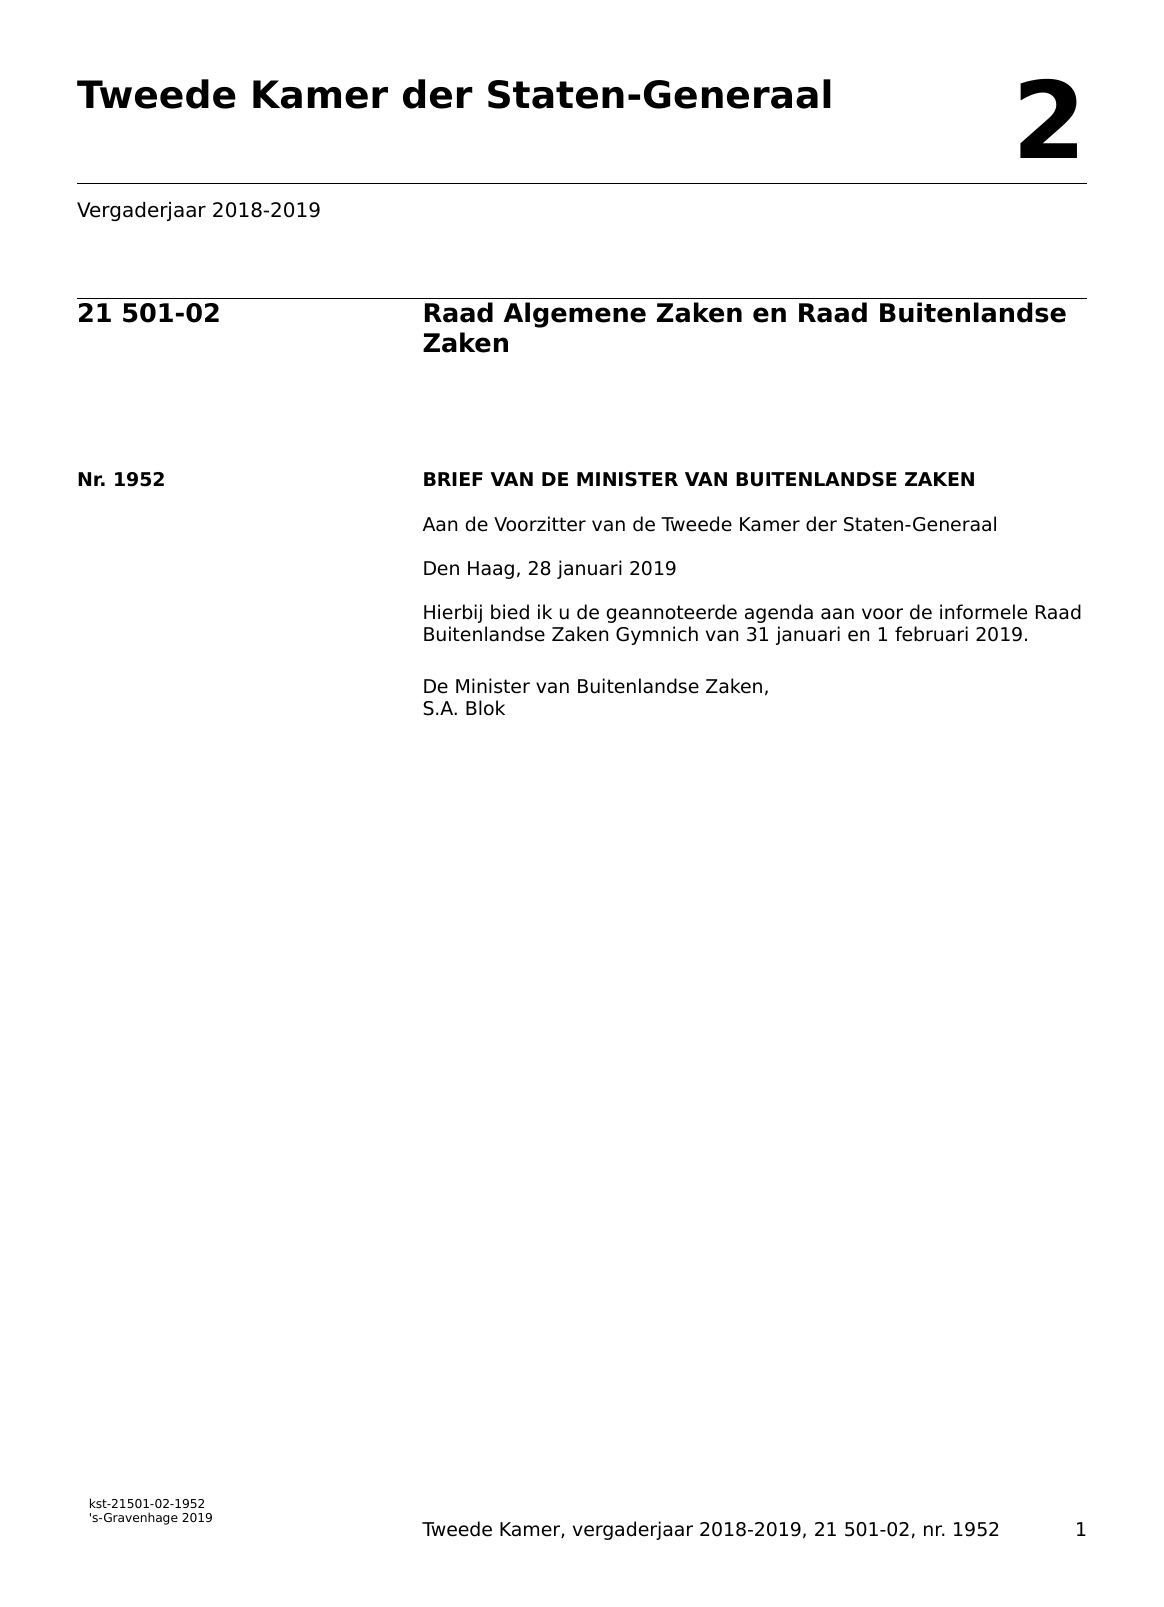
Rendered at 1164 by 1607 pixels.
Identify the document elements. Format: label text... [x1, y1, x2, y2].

text Hierbij bied ik u de geannoteerde agenda aan voor de informele Raad Buitenlandse Zaken Gymnich van 31 januari en 1 februari 2019. [422, 602, 1087, 646]
subtitle Nr. 1952 BRIEF VAN DE MINISTER VAN BUITENLANDSE ZAKEN [77, 469, 1087, 491]
text 's-Gravenhage 2019 [88, 1511, 323, 1525]
table_header 2 [886, 59, 1087, 183]
table_header Tweede Kamer der Staten-Generaal [77, 59, 886, 183]
subtitle 21 501-02 Raad Algemene Zaken en Raad Buitenlandse Zaken [77, 299, 1087, 358]
table_cell Vergaderjaar 2018-2019 [77, 184, 1087, 298]
text De Minister van Buitenlandse Zaken, S.A. Blok [422, 676, 1087, 720]
text kst-21501-02-1952 [88, 1497, 323, 1511]
text Aan de Voorzitter van de Tweede Kamer der Staten-Generaal [422, 513, 1087, 536]
text Den Haag, 28 januari 2019 [422, 558, 1087, 580]
